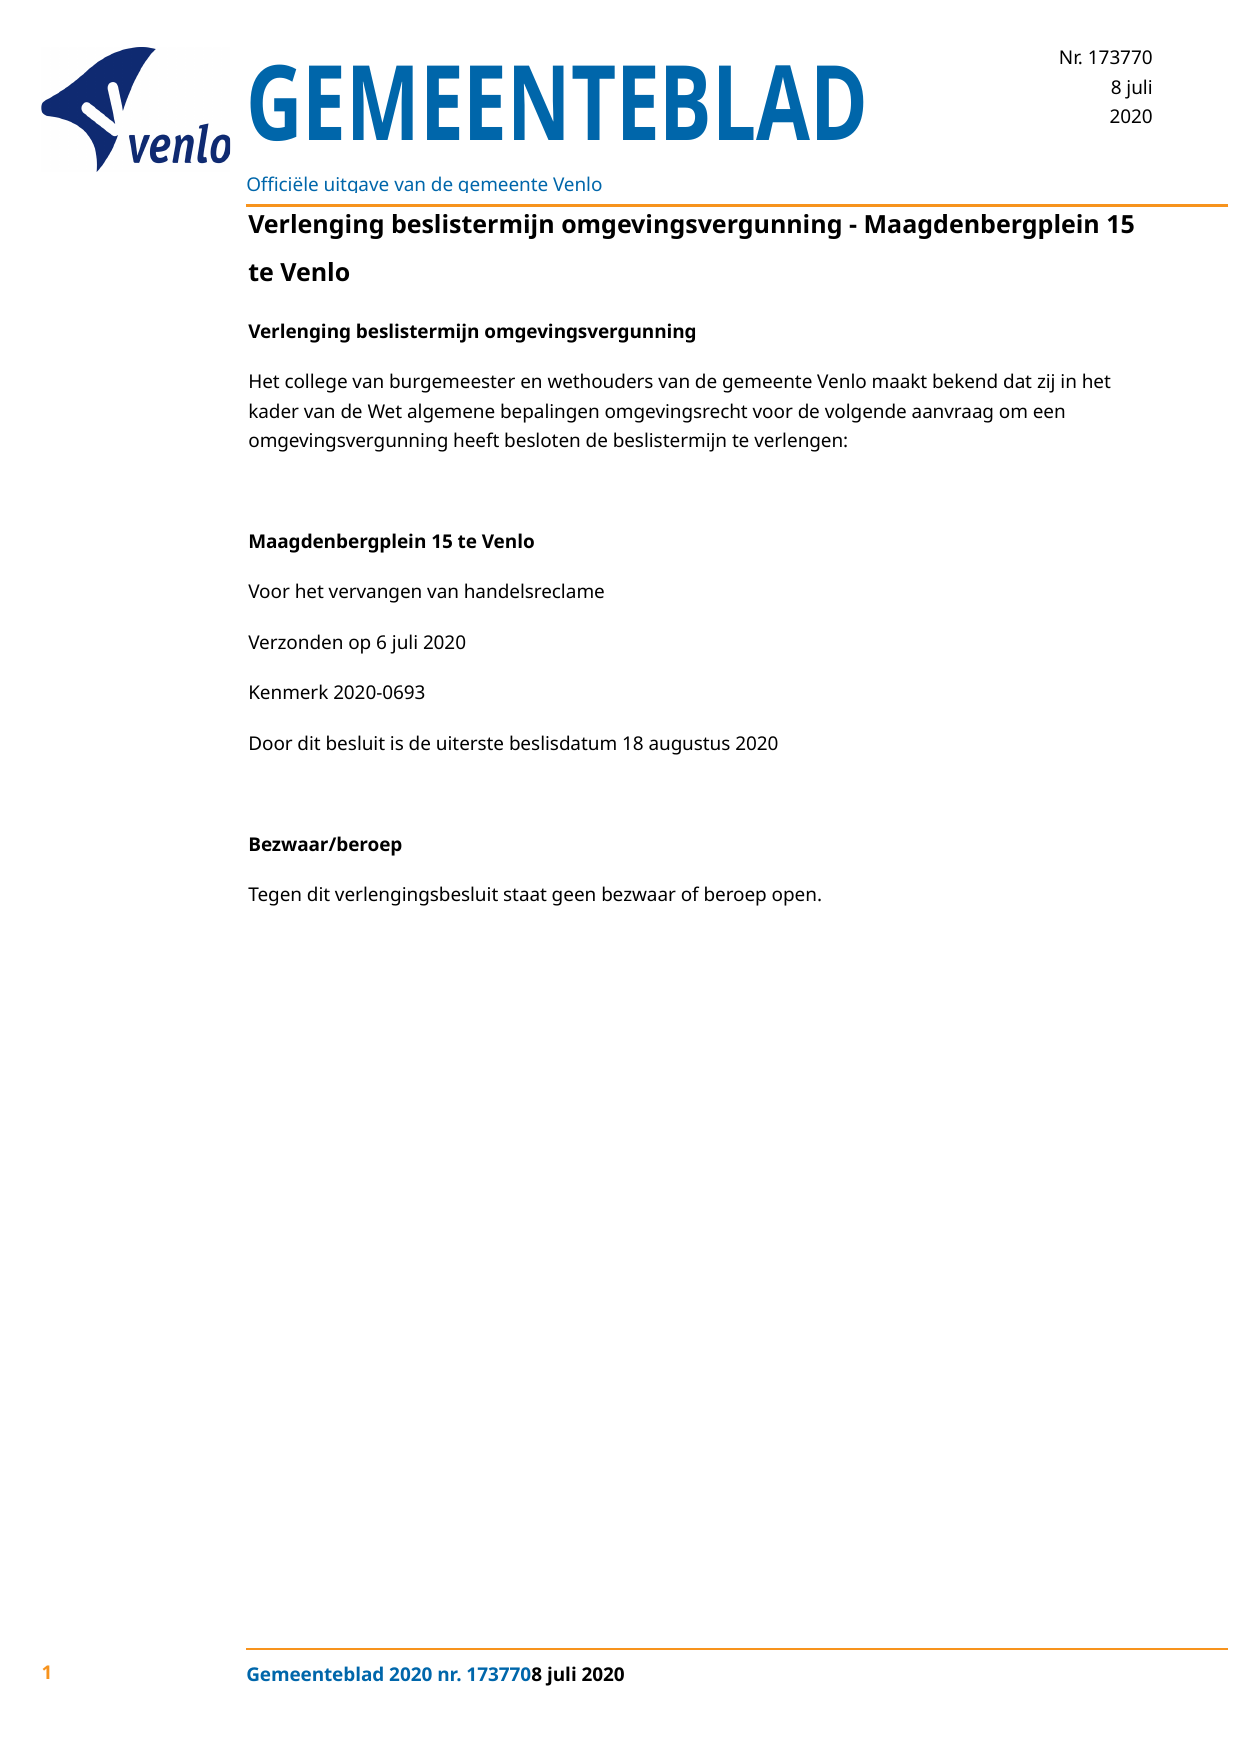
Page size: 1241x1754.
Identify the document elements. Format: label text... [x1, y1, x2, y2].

text Bezwaar/beroep [248, 831, 1152, 857]
picture [41, 47, 231, 172]
text Voor het vervangen van handelsreclame [248, 579, 1152, 604]
text Verzonden op 6 juli 2020 [248, 629, 1152, 655]
text Kenmerk 2020-0693 [248, 679, 1152, 705]
text Het college van burgemeester en wethouders van de gemeente Venlo maakt bekend dat zij in het kader van de Wet algemene bepalingen omgevingsrecht voor de volgende aanvraag om een omgevingsvergunning heeft besloten de beslistermijn te verlengen: [248, 368, 1152, 453]
text Verlenging beslistermijn omgevingsvergunning [248, 318, 1152, 344]
text Verlenging beslistermijn omgevingsvergunning - Maagdenbergplein 15 te Venlo [248, 207, 1152, 288]
text Door dit besluit is de uiterste beslisdatum 18 augustus 2020 [248, 730, 1152, 756]
text Tegen dit verlengingsbesluit staat geen bezwaar of beroep open. [248, 881, 1152, 907]
text Maagdenbergplein 15 te Venlo [248, 528, 1152, 554]
